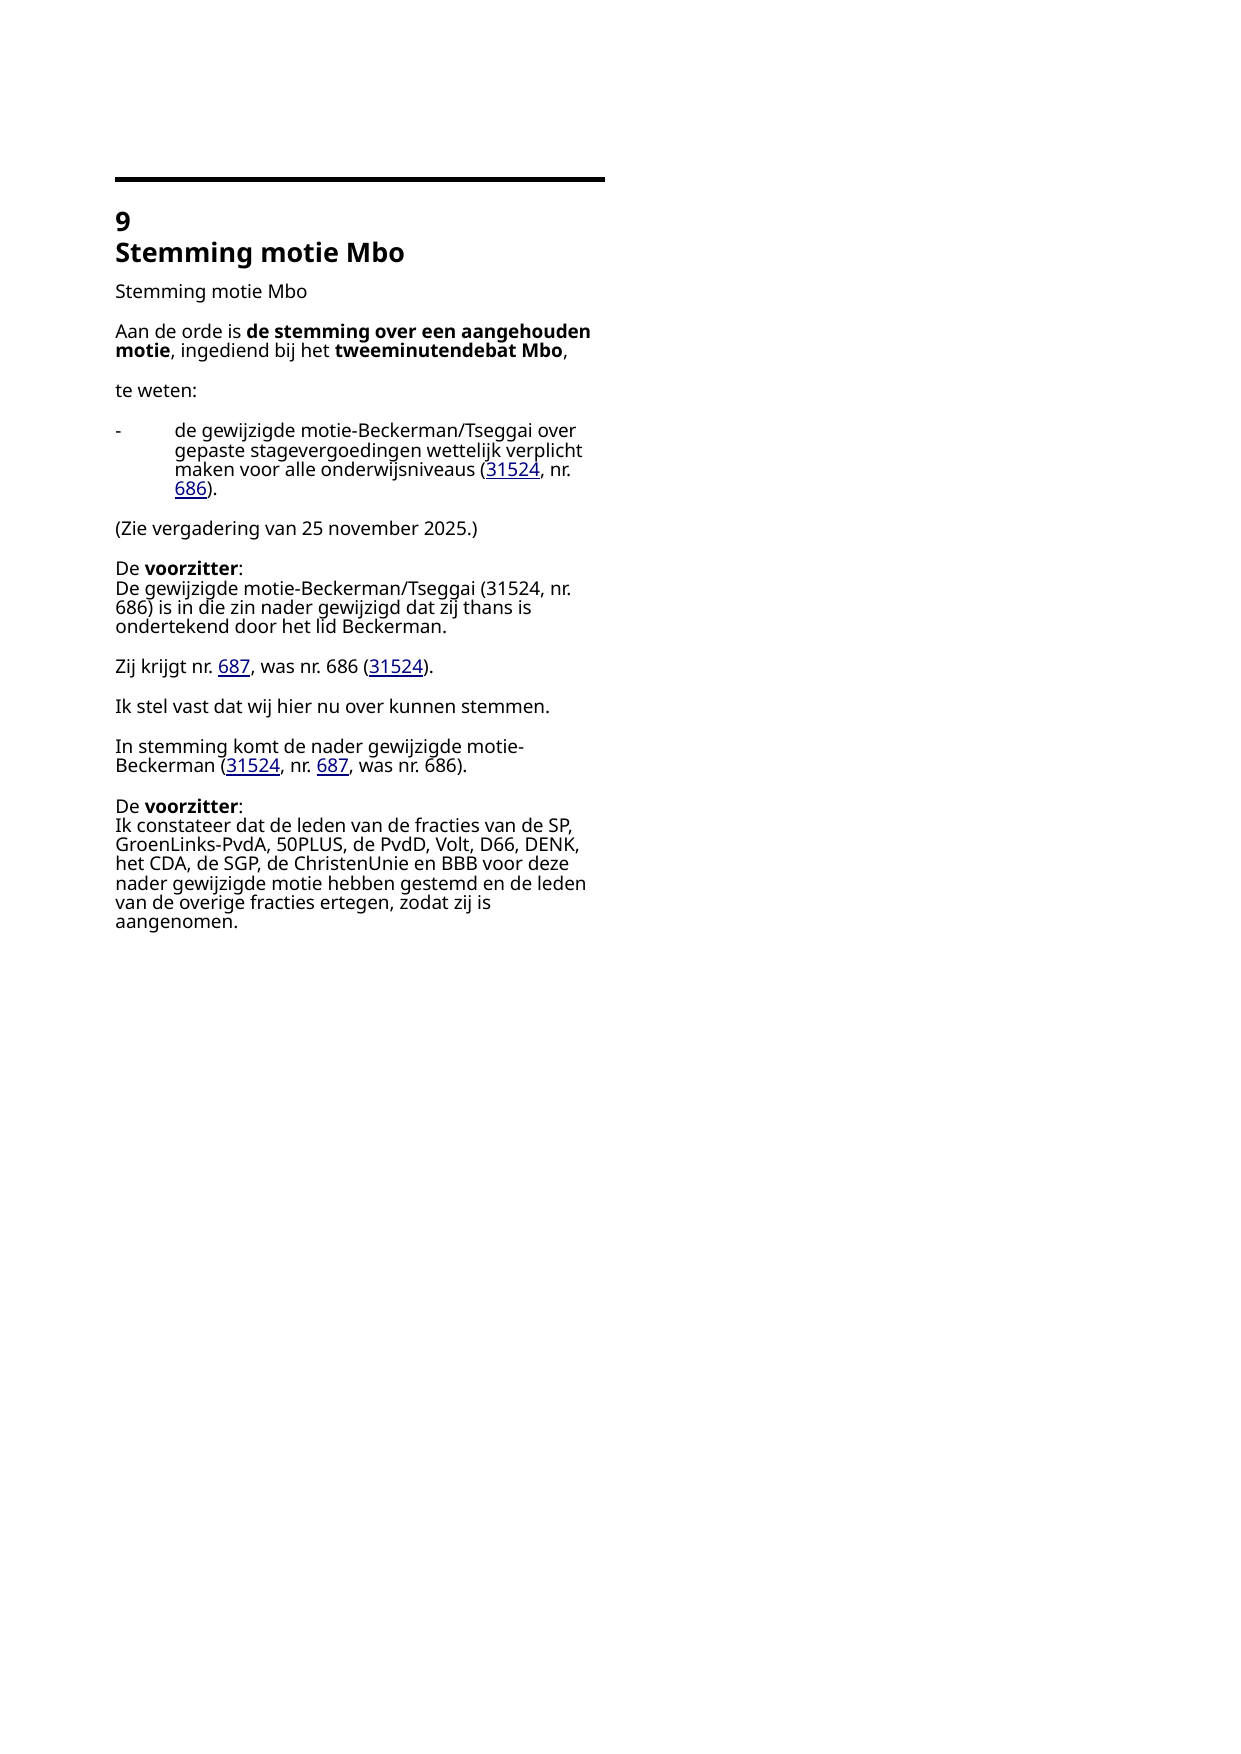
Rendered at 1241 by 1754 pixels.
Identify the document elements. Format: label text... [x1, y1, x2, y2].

text Zij krijgt nr. 687, was nr. 686 (31524). [115, 658, 605, 677]
text 9 [115, 203, 605, 239]
text Ik constateer dat de leden van de fracties van de SP, GroenLinks-PvdA, 50PLUS, de PvdD, Volt, D66, DENK, het CDA, de SGP, de ChristenUnie en BBB voor deze nader gewijzigde motie hebben gestemd en de leden van de overige fracties ertegen, zodat zij is aangenomen. [115, 817, 605, 932]
text te weten: [115, 382, 605, 402]
text De voorzitter: [115, 798, 605, 817]
text Stemming motie Mbo [115, 283, 605, 302]
text (Zie vergadering van 25 november 2025.) [115, 520, 605, 539]
text In stemming komt de nader gewijzigde motie-Beckerman (31524, nr. 687, was nr. 686). [115, 738, 605, 777]
text De gewijzigde motie-Beckerman/Tseggai (31524, nr. 686) is in die zin nader gewijzigd dat zij thans is ondertekend door het lid Beckerman. [115, 579, 605, 637]
text Aan de orde is de stemming over een aangehouden motie, ingediend bij het tweeminutendebat Mbo, [115, 323, 605, 362]
list de gewijzigde motie-Beckerman/Tseggai over gepaste stagevergoedingen wettelijk verplicht maken voor alle onderwijsniveaus (31524, nr. 686). [115, 422, 605, 499]
text De voorzitter: [115, 560, 605, 579]
text Ik stel vast dat wij hier nu over kunnen stemmen. [115, 698, 605, 717]
text Stemming motie Mbo [115, 239, 605, 283]
